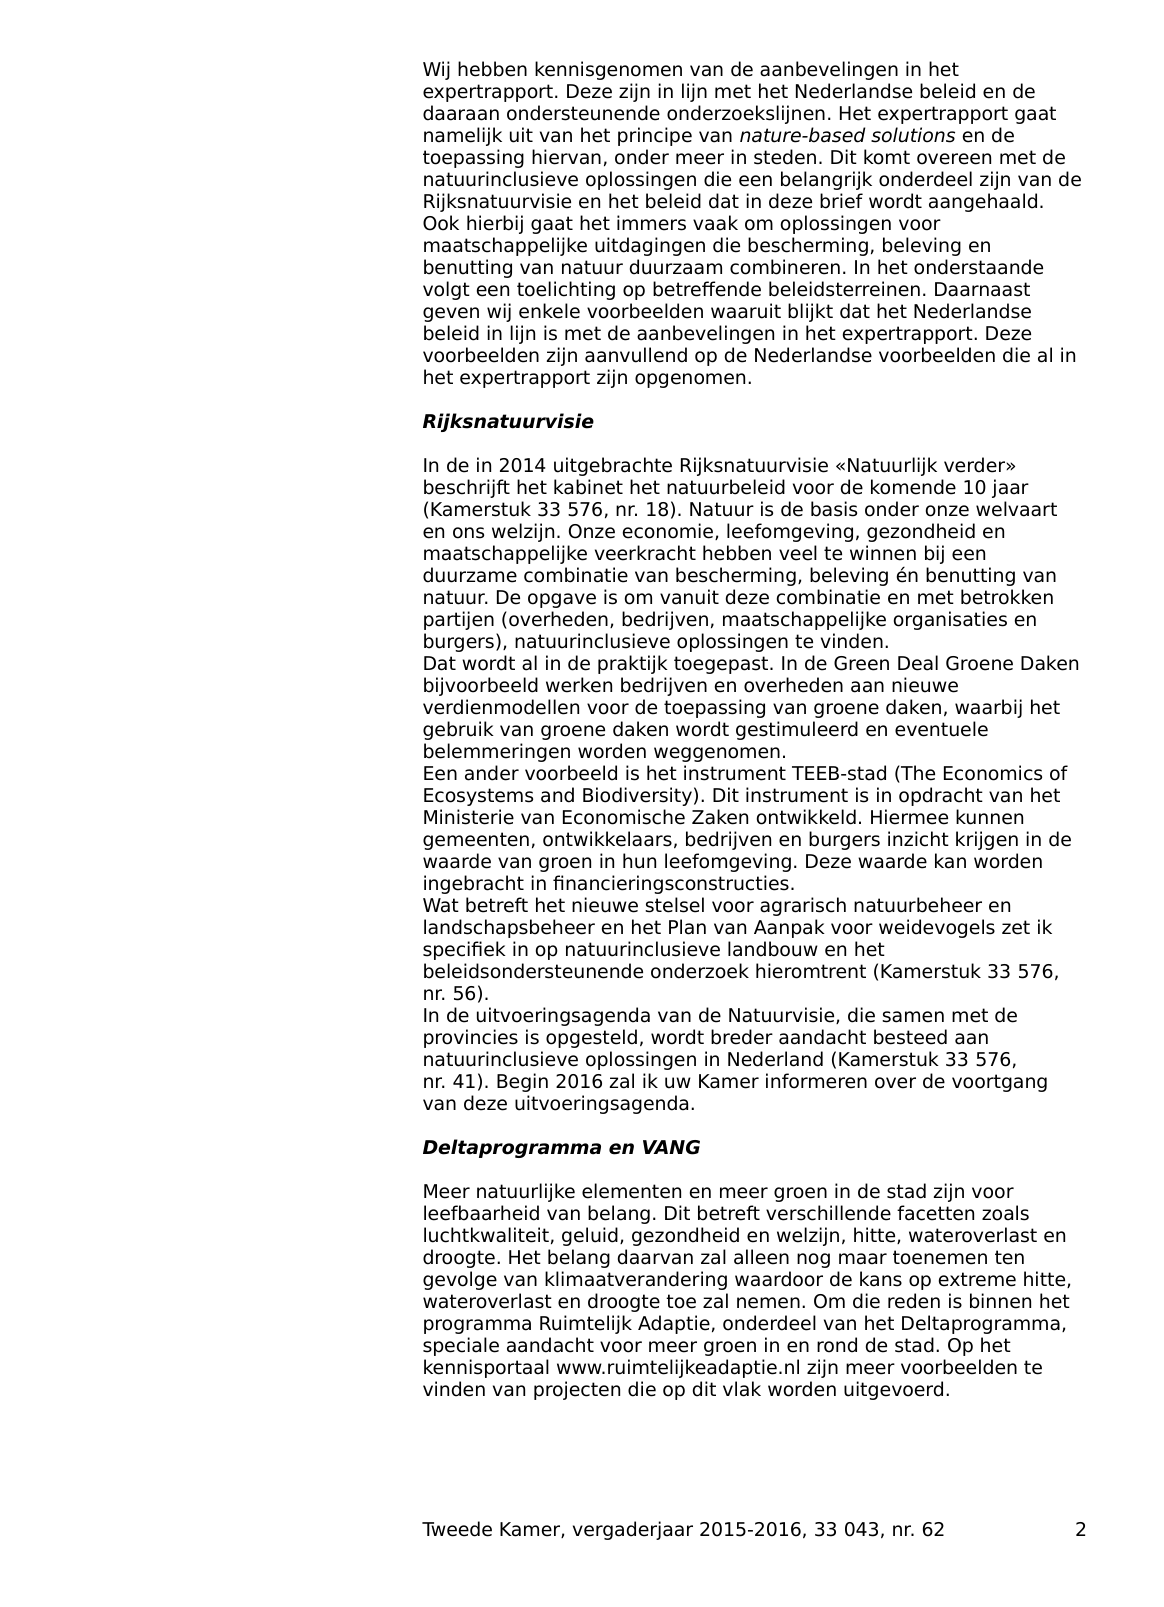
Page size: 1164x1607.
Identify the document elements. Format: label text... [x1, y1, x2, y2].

subtitle Deltaprogramma en VANG [422, 1137, 1087, 1159]
text Meer natuurlijke elementen en meer groen in de stad zijn voor leefbaarheid van belang. Dit betreft verschillende facetten zoals luchtkwaliteit, geluid, gezondheid en welzijn, hitte, wateroverlast en droogte. Het belang daarvan zal alleen nog maar toenemen ten gevolge van klimaatverandering waardoor de kans op extreme hitte, wateroverlast en droogte toe zal nemen. Om die reden is binnen het programma Ruimtelijk Adaptie, onderdeel van het Deltaprogramma, speciale aandacht voor meer groen in en rond de stad. Op het kennisportaal www.ruimtelijkeadaptie.nl zijn meer voorbeelden te vinden van projecten die op dit vlak worden uitgevoerd. [422, 1181, 1087, 1401]
text Wij hebben kennisgenomen van de aanbevelingen in het expertrapport. Deze zijn in lijn met het Nederlandse beleid en de daaraan ondersteunende onderzoekslijnen. Het expertrapport gaat namelijk uit van het principe van nature-based solutions en de toepassing hiervan, onder meer in steden. Dit komt overeen met de natuurinclusieve oplossingen die een belangrijk onderdeel zijn van de Rijksnatuurvisie en het beleid dat in deze brief wordt aangehaald. Ook hierbij gaat het immers vaak om oplossingen voor maatschappelijke uitdagingen die bescherming, beleving en benutting van natuur duurzaam combineren. In het onderstaande volgt een toelichting op betreffende beleidsterreinen. Daarnaast geven wij enkele voorbeelden waaruit blijkt dat het Nederlandse beleid in lijn is met de aanbevelingen in het expertrapport. Deze voorbeelden zijn aanvullend op de Nederlandse voorbeelden die al in het expertrapport zijn opgenomen. [422, 59, 1087, 389]
text In de uitvoeringsagenda van de Natuurvisie, die samen met de provincies is opgesteld, wordt breder aandacht besteed aan natuurinclusieve oplossingen in Nederland (Kamerstuk 33 576, nr. 41). Begin 2016 zal ik uw Kamer informeren over de voortgang van deze uitvoeringsagenda. [422, 1004, 1087, 1114]
subtitle Rijksnatuurvisie [422, 411, 1087, 433]
text Wat betreft het nieuwe stelsel voor agrarisch natuurbeheer en landschapsbeheer en het Plan van Aanpak voor weidevogels zet ik specifiek in op natuurinclusieve landbouw en het beleidsondersteunende onderzoek hieromtrent (Kamerstuk 33 576, nr. 56). [422, 895, 1087, 1004]
text Dat wordt al in de praktijk toegepast. In de Green Deal Groene Daken bijvoorbeeld werken bedrijven en overheden aan nieuwe verdienmodellen voor de toepassing van groene daken, waarbij het gebruik van groene daken wordt gestimuleerd en eventuele belemmeringen worden weggenomen. [422, 653, 1087, 763]
text In de in 2014 uitgebrachte Rijksnatuurvisie «Natuurlijk verder» beschrijft het kabinet het natuurbeleid voor de komende 10 jaar (Kamerstuk 33 576, nr. 18). Natuur is de basis onder onze welvaart en ons welzijn. Onze economie, leefomgeving, gezondheid en maatschappelijke veerkracht hebben veel te winnen bij een duurzame combinatie van bescherming, beleving én benutting van natuur. De opgave is om vanuit deze combinatie en met betrokken partijen (overheden, bedrijven, maatschappelijke organisaties en burgers), natuurinclusieve oplossingen te vinden. [422, 455, 1087, 653]
text Een ander voorbeeld is het instrument TEEB-stad (The Economics of Ecosystems and Biodiversity). Dit instrument is in opdracht van het Ministerie van Economische Zaken ontwikkeld. Hiermee kunnen gemeenten, ontwikkelaars, bedrijven en burgers inzicht krijgen in de waarde van groen in hun leefomgeving. Deze waarde kan worden ingebracht in financieringsconstructies. [422, 763, 1087, 895]
